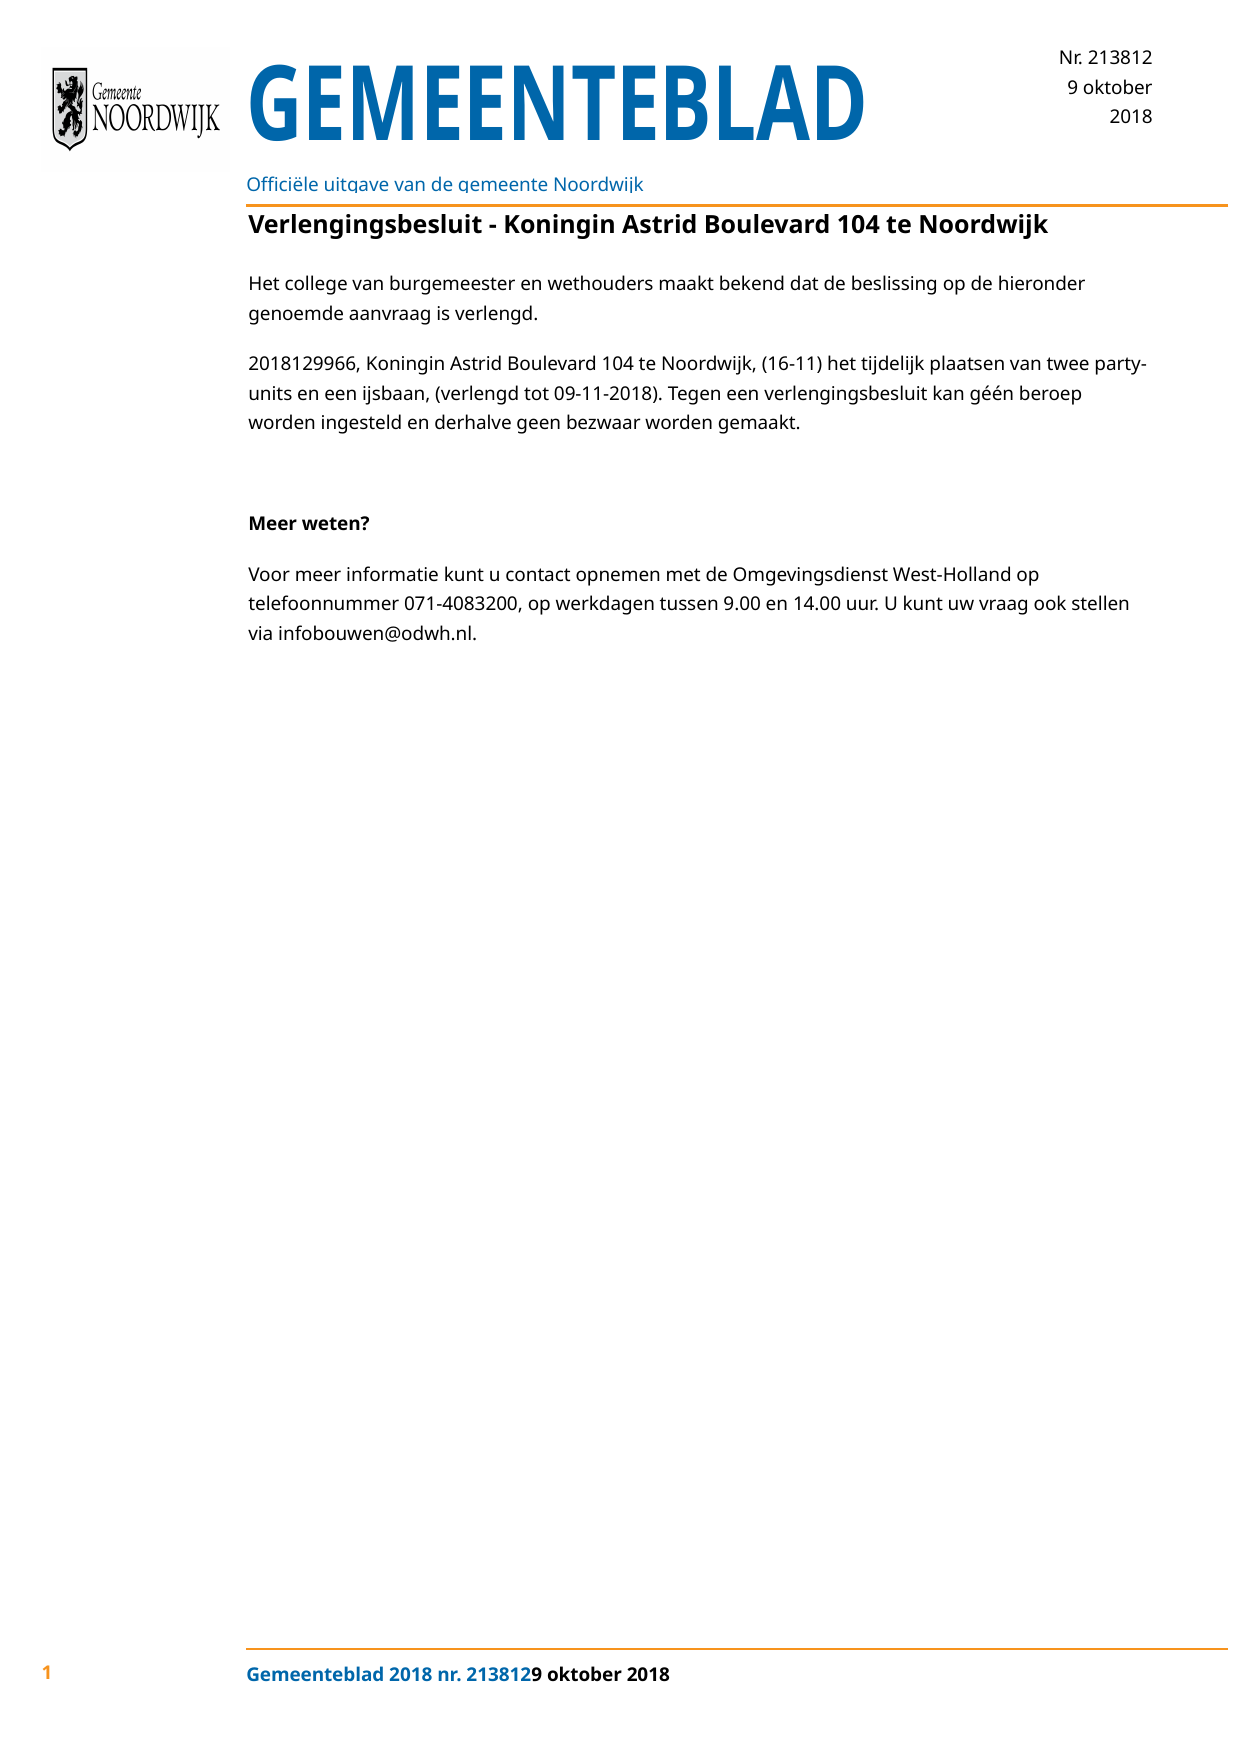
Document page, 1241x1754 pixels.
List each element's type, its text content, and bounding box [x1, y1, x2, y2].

text Verlengingsbesluit - Koningin Astrid Boulevard 104 te Noordwijk [248, 207, 1152, 241]
text Het college van burgemeester en wethouders maakt bekend dat de beslissing op de hieronder genoemde aanvraag is verlengd. [248, 270, 1152, 326]
text Voor meer informatie kunt u contact opnemen met de Omgevingsdienst West-Holland op telefoonnummer 071-4083200, op werkdagen tussen 9.00 en 14.00 uur. U kunt uw vraag ook stellen via infobouwen@odwh.nl. [248, 561, 1152, 646]
text Meer weten? [248, 510, 1152, 536]
text 2018129966, Koningin Astrid Boulevard 104 te Noordwijk, (16-11) het tijdelijk plaatsen van twee party-units en een ijsbaan, (verlengd tot 09-11-2018). Tegen een verlengingsbesluit kan géén beroep worden ingesteld en derhalve geen bezwaar worden gemaakt. [248, 350, 1152, 435]
picture [41, 47, 231, 172]
